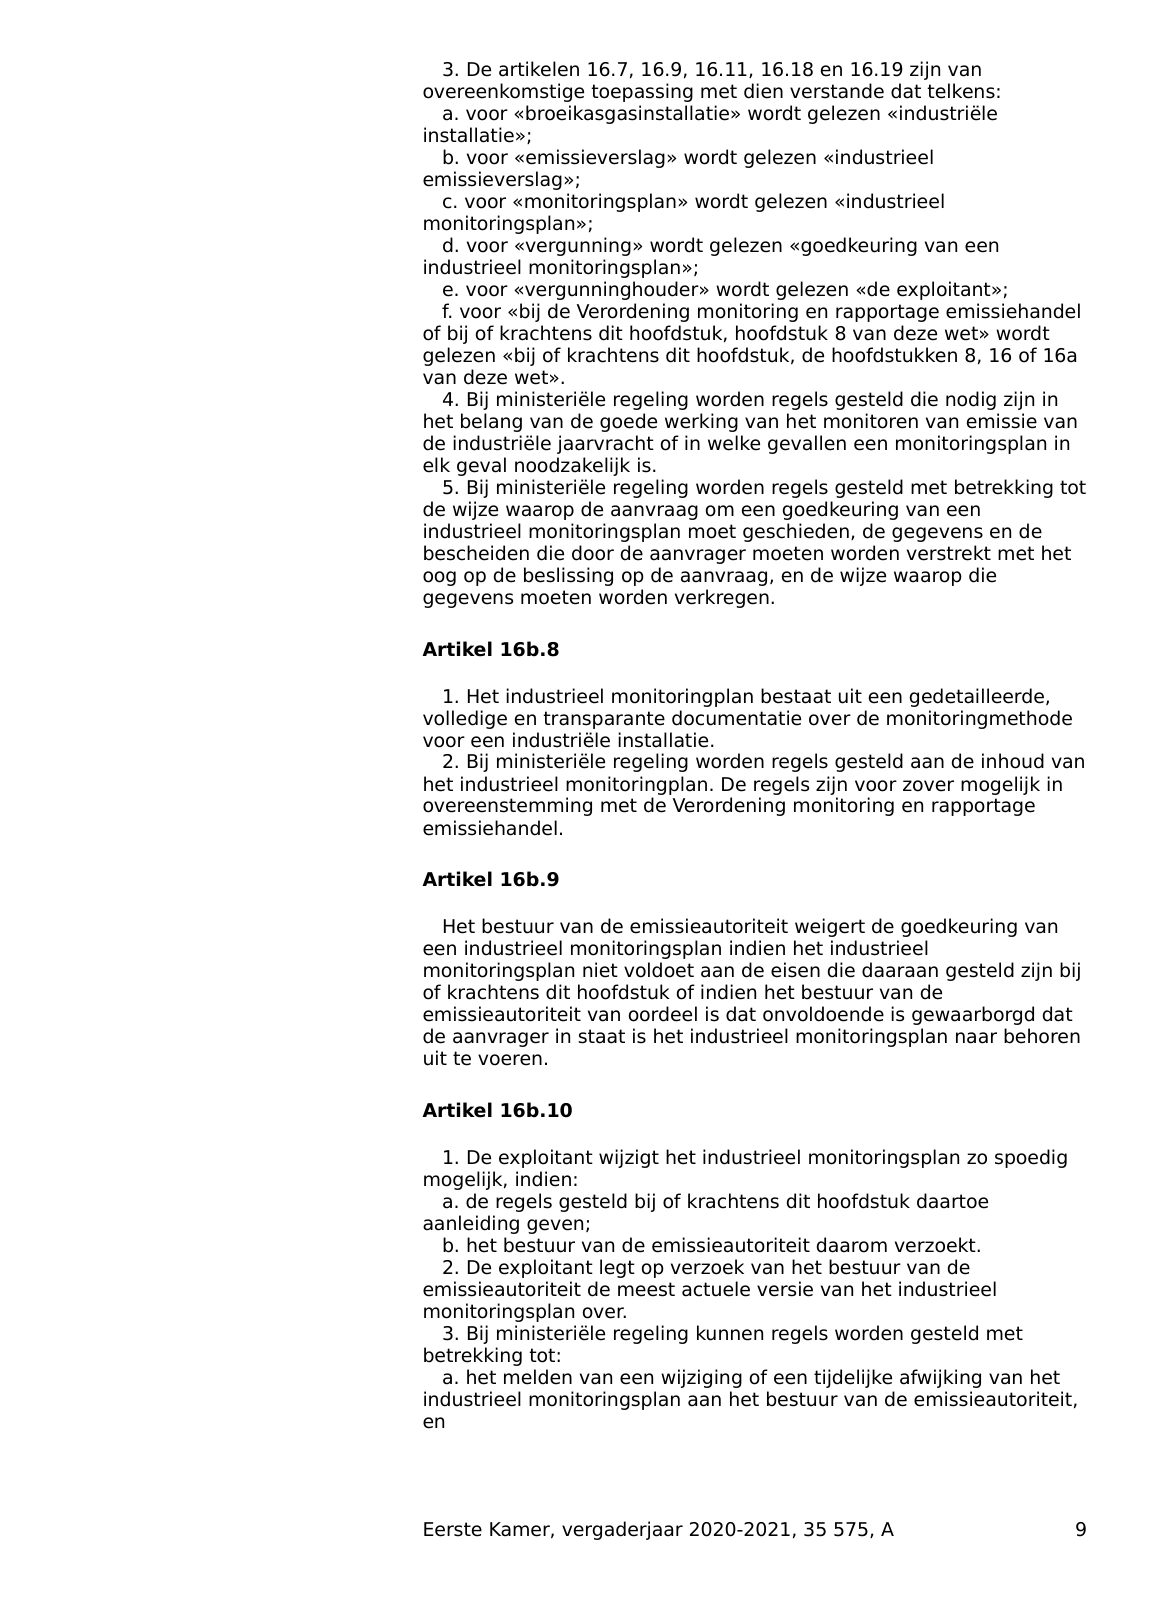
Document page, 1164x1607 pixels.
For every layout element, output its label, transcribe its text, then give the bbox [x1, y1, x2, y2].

text 4. Bij ministeriële regeling worden regels gesteld die nodig zijn in het belang van de goede werking van het monitoren van emissie van de industriële jaarvracht of in welke gevallen een monitoringsplan in elk geval noodzakelijk is. [422, 389, 1087, 477]
text 5. Bij ministeriële regeling worden regels gesteld met betrekking tot de wijze waarop de aanvraag om een goedkeuring van een industrieel monitoringsplan moet geschieden, de gegevens en de bescheiden die door de aanvrager moeten worden verstrekt met het oog op de beslissing op de aanvraag, en de wijze waarop die gegevens moeten worden verkregen. [422, 477, 1087, 608]
subtitle Artikel 16b.8 [422, 638, 1087, 661]
text b. het bestuur van de emissieautoriteit daarom verzoekt. [422, 1235, 1087, 1257]
text f. voor «bij de Verordening monitoring en rapportage emissiehandel of bij of krachtens dit hoofdstuk, hoofdstuk 8 van deze wet» wordt gelezen «bij of krachtens dit hoofdstuk, de hoofdstukken 8, 16 of 16a van deze wet». [422, 301, 1087, 389]
subtitle Artikel 16b.9 [422, 869, 1087, 891]
text a. voor «broeikasgasinstallatie» wordt gelezen «industriële installatie»; [422, 103, 1087, 147]
text 2. Bij ministeriële regeling worden regels gesteld aan de inhoud van het industrieel monitoringplan. De regels zijn voor zover mogelijk in overeenstemming met de Verordening monitoring en rapportage emissiehandel. [422, 751, 1087, 839]
text 3. De artikelen 16.7, 16.9, 16.11, 16.18 en 16.19 zijn van overeenkomstige toepassing met dien verstande dat telkens: [422, 59, 1087, 103]
text 1. De exploitant wijzigt het industrieel monitoringsplan zo spoedig mogelijk, indien: [422, 1147, 1087, 1191]
text b. voor «emissieverslag» wordt gelezen «industrieel emissieverslag»; [422, 147, 1087, 191]
text Het bestuur van de emissieautoriteit weigert de goedkeuring van een industrieel monitoringsplan indien het industrieel monitoringsplan niet voldoet aan de eisen die daaraan gesteld zijn bij of krachtens dit hoofdstuk of indien het bestuur van de emissieautoriteit van oordeel is dat onvoldoende is gewaarborgd dat de aanvrager in staat is het industrieel monitoringsplan naar behoren uit te voeren. [422, 916, 1087, 1070]
text a. de regels gesteld bij of krachtens dit hoofdstuk daartoe aanleiding geven; [422, 1191, 1087, 1235]
text c. voor «monitoringsplan» wordt gelezen «industrieel monitoringsplan»; [422, 191, 1087, 235]
text a. het melden van een wijziging of een tijdelijke afwijking van het industrieel monitoringsplan aan het bestuur van de emissieautoriteit, en [422, 1367, 1087, 1433]
text 3. Bij ministeriële regeling kunnen regels worden gesteld met betrekking tot: [422, 1323, 1087, 1367]
text e. voor «vergunninghouder» wordt gelezen «de exploitant»; [422, 279, 1087, 301]
text 1. Het industrieel monitoringplan bestaat uit een gedetailleerde, volledige en transparante documentatie over de monitoringmethode voor een industriële installatie. [422, 686, 1087, 751]
subtitle Artikel 16b.10 [422, 1100, 1087, 1122]
text d. voor «vergunning» wordt gelezen «goedkeuring van een industrieel monitoringsplan»; [422, 235, 1087, 279]
text 2. De exploitant legt op verzoek van het bestuur van de emissieautoriteit de meest actuele versie van het industrieel monitoringsplan over. [422, 1257, 1087, 1323]
